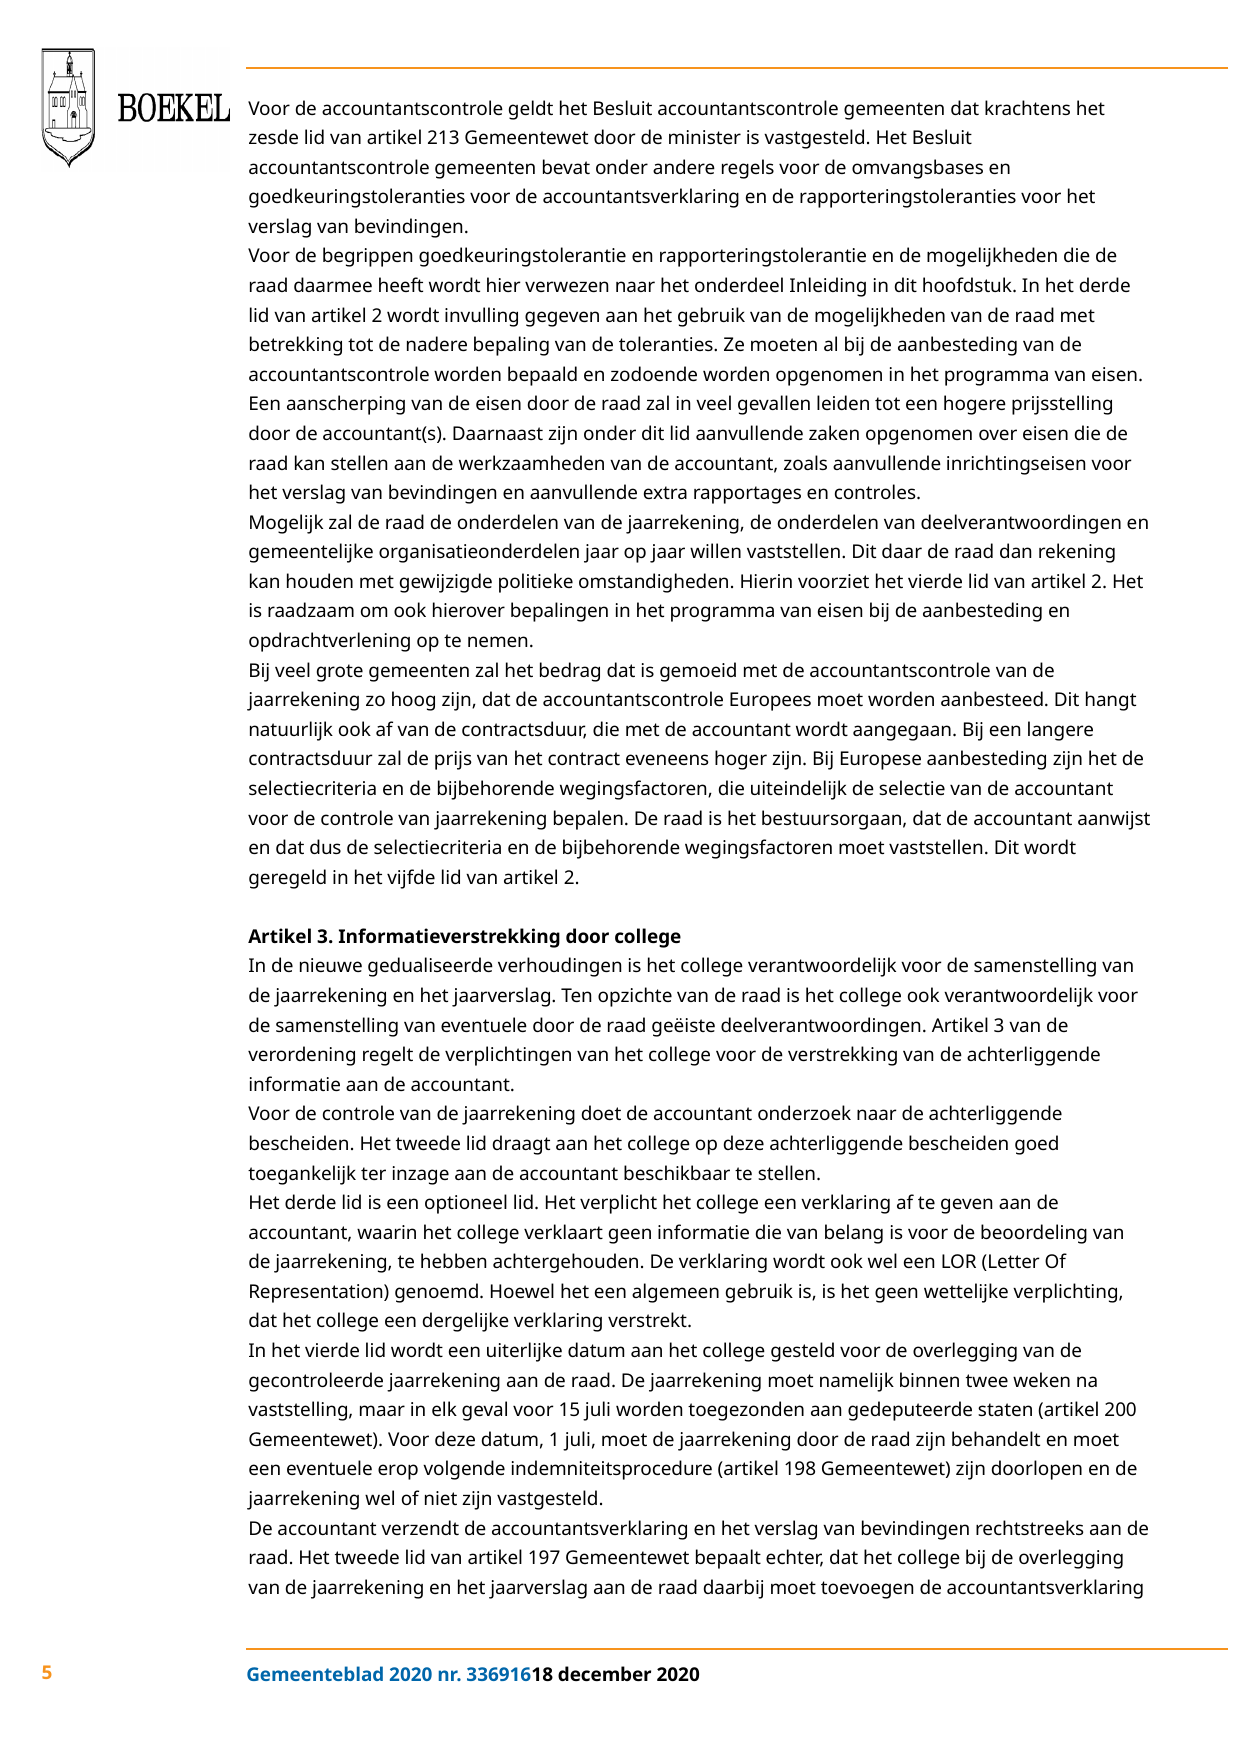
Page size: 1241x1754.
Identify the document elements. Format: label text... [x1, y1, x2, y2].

text Voor de accountantscontrole geldt het Besluit accountantscontrole gemeenten dat krachtens het zesde lid van artikel 213 Gemeentewet door de minister is vastgesteld. Het Besluit accountantscontrole gemeenten bevat onder andere regels voor de omvangsbases en goedkeuringstoleranties voor de accountantsverklaring en de rapporteringstoleranties voor het verslag van bevindingen. [248, 95, 1152, 239]
text Mogelijk zal de raad de onderdelen van de jaarrekening, de onderdelen van deelverantwoordingen en gemeentelijke organisatieonderdelen jaar op jaar willen vaststellen. Dit daar de raad dan rekening kan houden met gewijzigde politieke omstandigheden. Hierin voorziet het vierde lid van artikel 2. Het is raadzaam om ook hierover bepalingen in het programma van eisen bij de aanbesteding en opdrachtverlening op te nemen. [248, 509, 1152, 653]
text In de nieuwe gedualiseerde verhoudingen is het college verantwoordelijk voor de samenstelling van de jaarrekening en het jaarverslag. Ten opzichte van de raad is het college ook verantwoordelijk voor de samenstelling van eventuele door de raad geëiste deelverantwoordingen. Artikel 3 van de verordening regelt de verplichtingen van het college voor de verstrekking van de achterliggende informatie aan de accountant. [248, 953, 1152, 1097]
text In het vierde lid wordt een uiterlijke datum aan het college gesteld voor de overlegging van de gecontroleerde jaarrekening aan de raad. De jaarrekening moet namelijk binnen twee weken na vaststelling, maar in elk geval voor 15 juli worden toegezonden aan gedeputeerde staten (artikel 200 Gemeentewet). Voor deze datum, 1 juli, moet de jaarrekening door de raad zijn behandelt en moet een eventuele erop volgende indemniteitsprocedure (artikel 198 Gemeentewet) zijn doorlopen en de jaarrekening wel of niet zijn vastgesteld. [248, 1337, 1152, 1511]
text Bij veel grote gemeenten zal het bedrag dat is gemoeid met de accountantscontrole van de jaarrekening zo hoog zijn, dat de accountantscontrole Europees moet worden aanbesteed. Dit hangt natuurlijk ook af van de contractsduur, die met de accountant wordt aangegaan. Bij een langere contractsduur zal de prijs van het contract eveneens hoger zijn. Bij Europese aanbesteding zijn het de selectiecriteria en de bijbehorende wegingsfactoren, die uiteindelijk de selectie van de accountant voor de controle van jaarrekening bepalen. De raad is het bestuursorgaan, dat de accountant aanwijst en dat dus de selectiecriteria en de bijbehorende wegingsfactoren moet vaststellen. Dit wordt geregeld in het vijfde lid van artikel 2. [248, 657, 1152, 890]
text De accountant verzendt de accountantsverklaring en het verslag van bevindingen rechtstreeks aan de raad. Het tweede lid van artikel 197 Gemeentewet bepaalt echter, dat het college bij de overlegging van de jaarrekening en het jaarverslag aan de raad daarbij moet toevoegen de accountantsverklaring [248, 1515, 1152, 1600]
text Voor de begrippen goedkeuringstolerantie en rapporteringstolerantie en de mogelijkheden die de raad daarmee heeft wordt hier verwezen naar het onderdeel Inleiding in dit hoofdstuk. In het derde lid van artikel 2 wordt invulling gegeven aan het gebruik van de mogelijkheden van de raad met betrekking tot de nadere bepaling van de toleranties. Ze moeten al bij de aanbesteding van de accountantscontrole worden bepaald en zodoende worden opgenomen in het programma van eisen. Een aanscherping van de eisen door de raad zal in veel gevallen leiden tot een hogere prijsstelling door de accountant(s). Daarnaast zijn onder dit lid aanvullende zaken opgenomen over eisen die de raad kan stellen aan de werkzaamheden van de accountant, zoals aanvullende inrichtingseisen voor het verslag van bevindingen en aanvullende extra rapportages en controles. [248, 243, 1152, 505]
text Het derde lid is een optioneel lid. Het verplicht het college een verklaring af te geven aan de accountant, waarin het college verklaart geen informatie die van belang is voor de beoordeling van de jaarrekening, te hebben achtergehouden. De verklaring wordt ook wel een LOR (Letter Of Representation) genoemd. Hoewel het een algemeen gebruik is, is het geen wettelijke verplichting, dat het college een dergelijke verklaring verstrekt. [248, 1189, 1152, 1333]
text Voor de controle van de jaarrekening doet de accountant onderzoek naar de achterliggende bescheiden. Het tweede lid draagt aan het college op deze achterliggende bescheiden goed toegankelijk ter inzage aan de accountant beschikbaar te stellen. [248, 1101, 1152, 1186]
text Artikel 3. Informatieverstrekking door college [248, 923, 1152, 949]
picture [41, 47, 231, 172]
